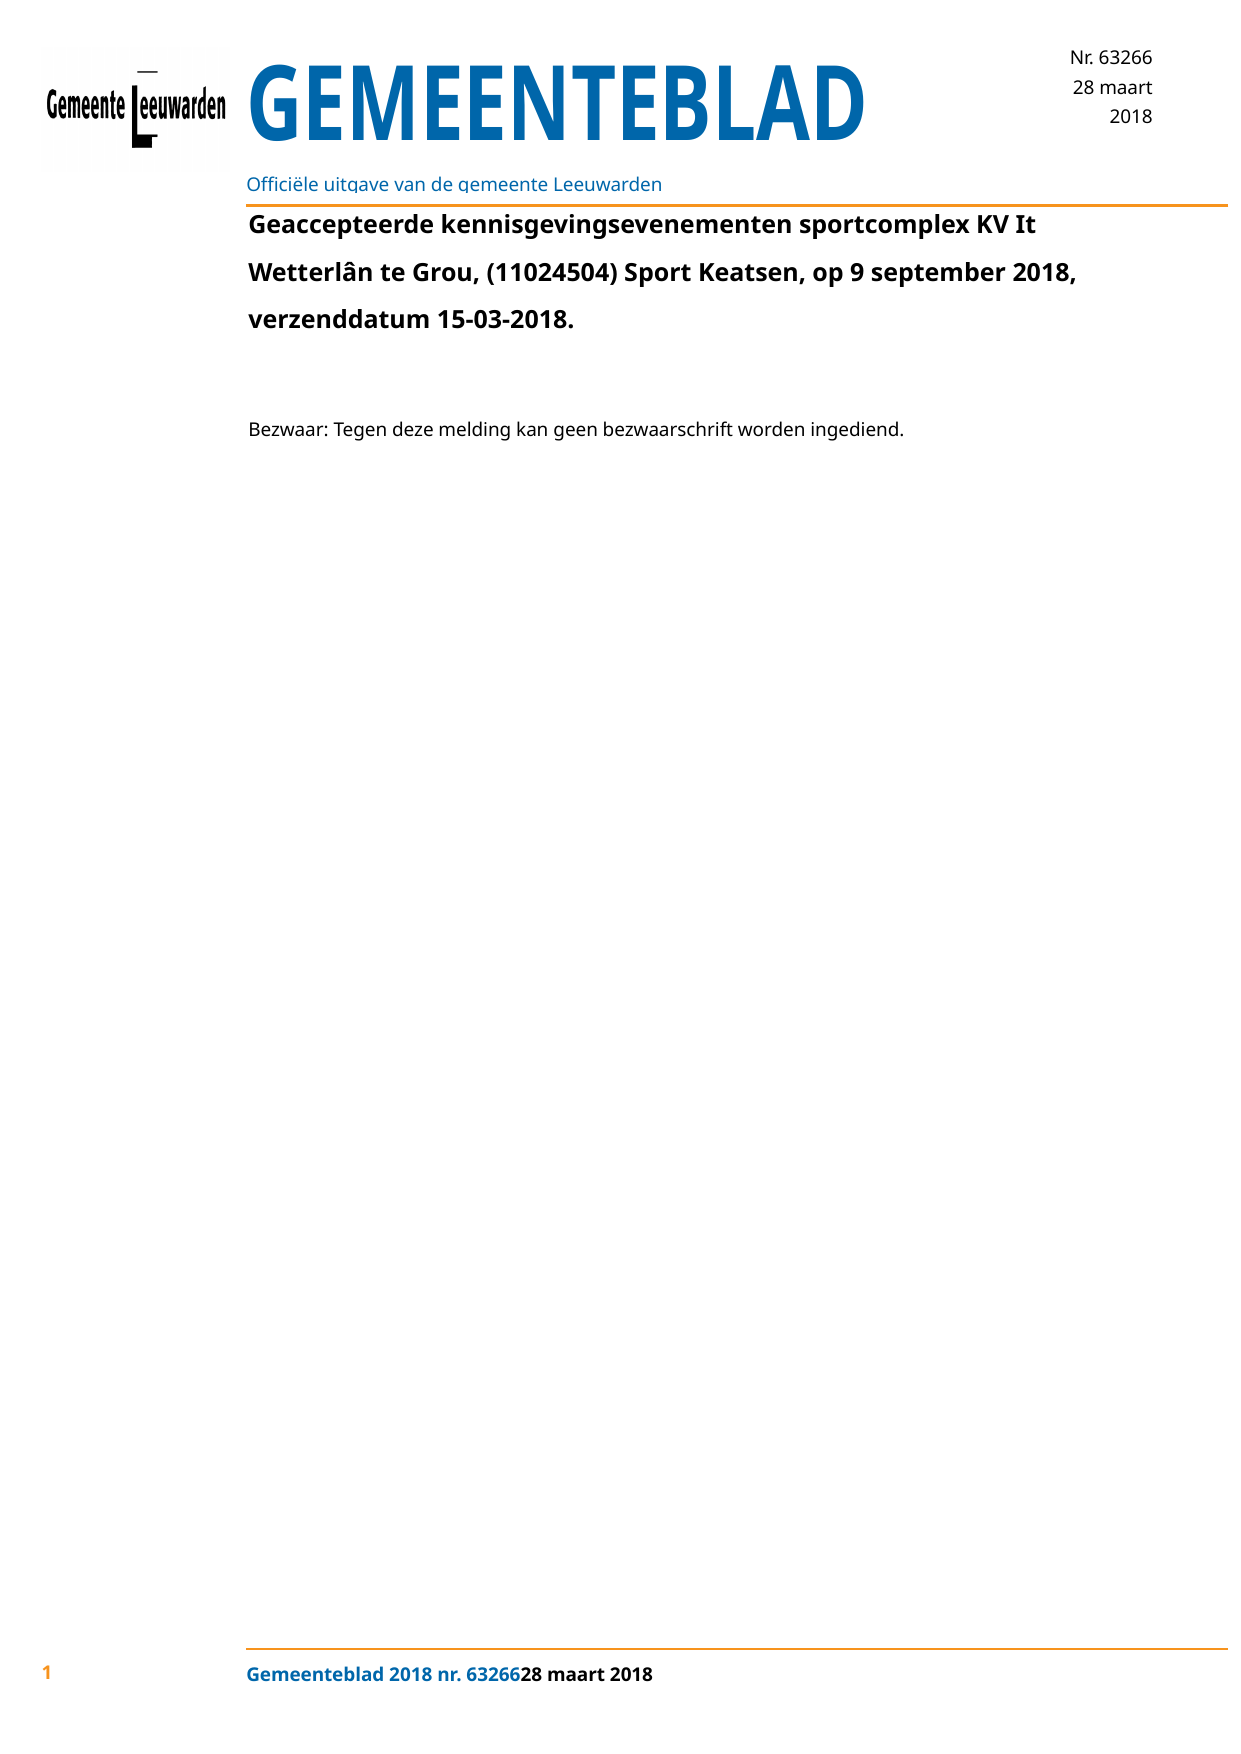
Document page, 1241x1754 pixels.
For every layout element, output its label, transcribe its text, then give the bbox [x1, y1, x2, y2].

text Bezwaar: Tegen deze melding kan geen bezwaarschrift worden ingediend. [248, 416, 1152, 442]
text Geaccepteerde kennisgevingsevenementen sportcomplex KV It Wetterlân te Grou, (11024504) Sport Keatsen, op 9 september 2018, verzenddatum 15-03-2018. [248, 207, 1152, 336]
picture [41, 47, 231, 172]
